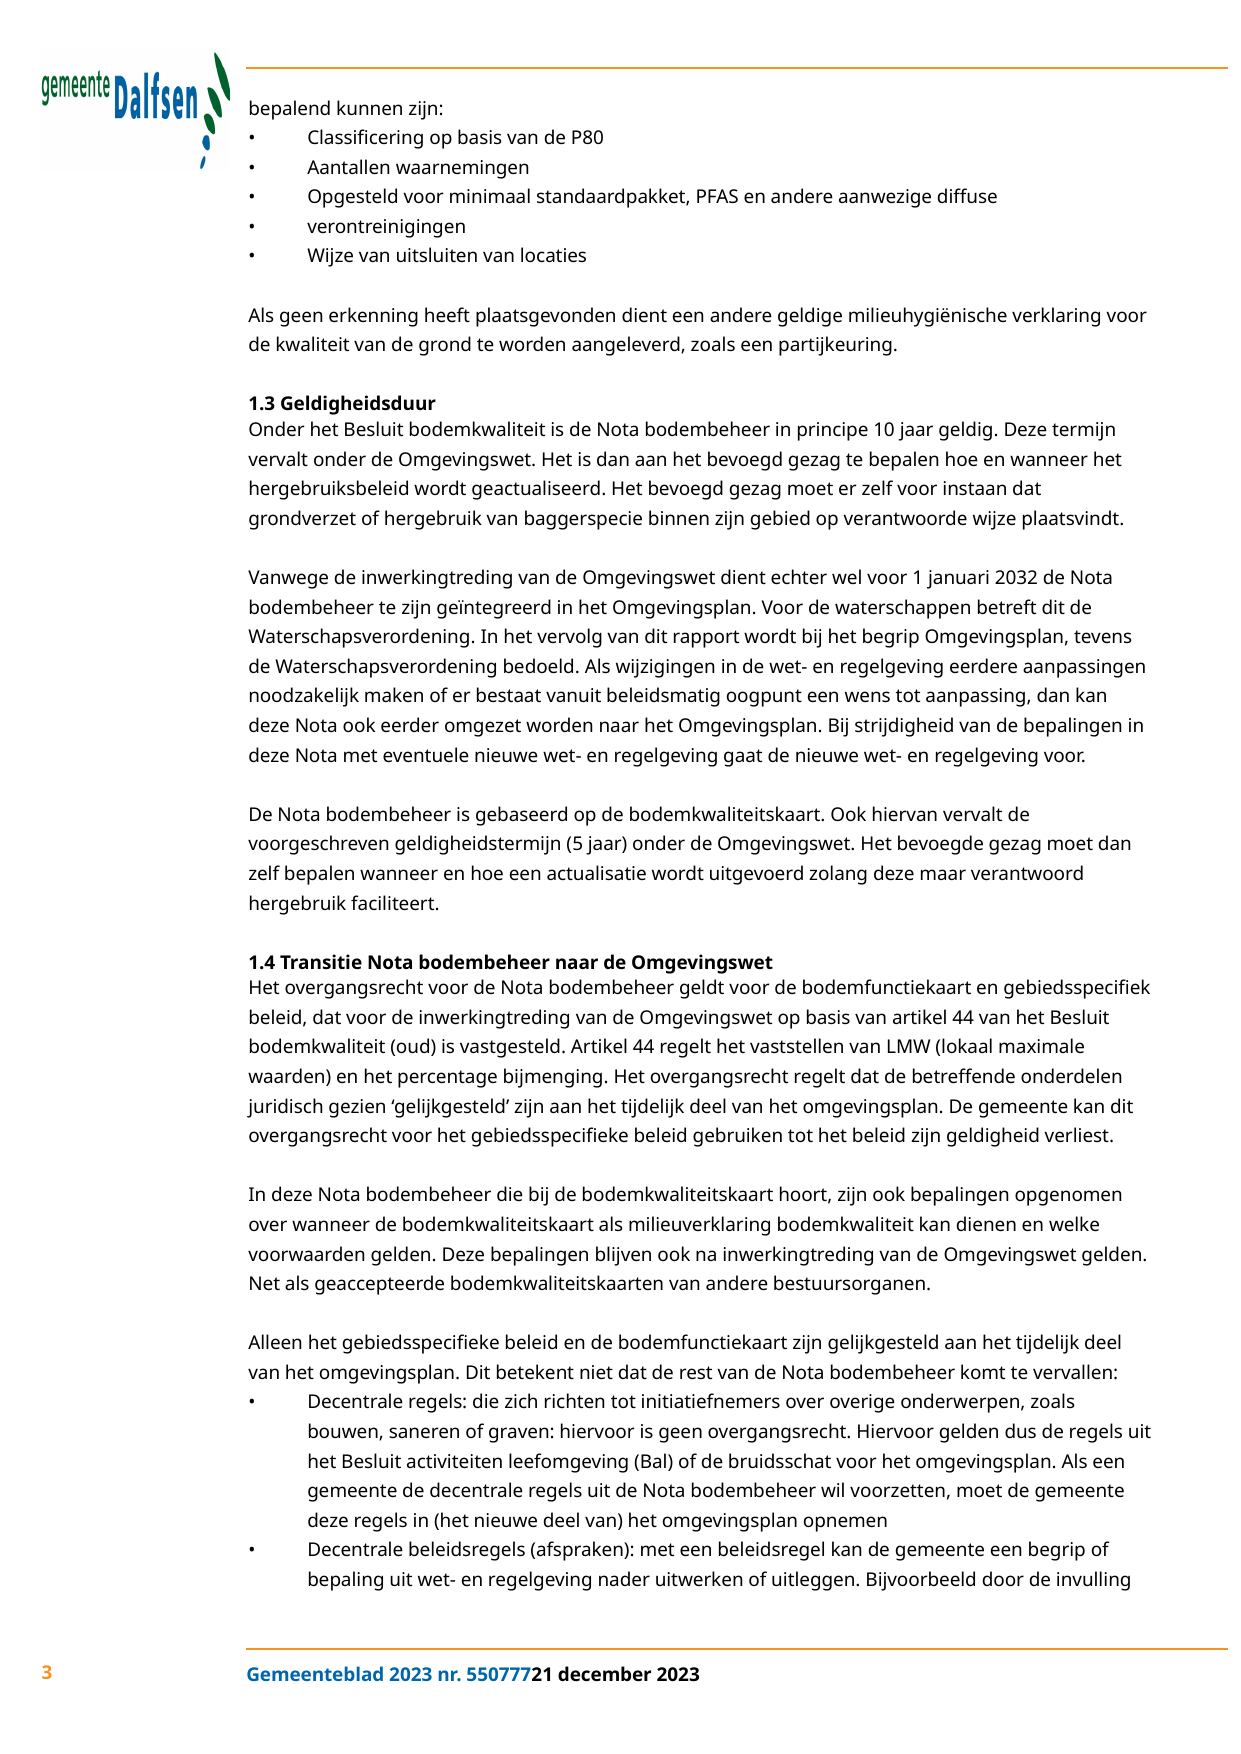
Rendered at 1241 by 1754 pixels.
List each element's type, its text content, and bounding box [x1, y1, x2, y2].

text Als geen erkenning heeft plaatsgevonden dient een andere geldige milieuhygiënische verklaring voor de kwaliteit van de grond te worden aangeleverd, zoals een partijkeuring. [248, 302, 1152, 357]
text Onder het Besluit bodemkwaliteit is de Nota bodembeheer in principe 10 jaar geldig. Deze termijn vervalt onder de Omgevingswet. Het is dan aan het bevoegd gezag te bepalen hoe en wanneer het hergebruiksbeleid wordt geactualiseerd. Het bevoegd gezag moet er zelf voor instaan dat grondverzet of hergebruik van baggerspecie binnen zijn gebied op verantwoorde wijze plaatsvindt. [248, 416, 1152, 531]
text Alleen het gebiedsspecifieke beleid en de bodemfunctiekaart zijn gelijkgesteld aan het tijdelijk deel van het omgevingsplan. Dit betekent niet dat de rest van de Nota bodembeheer komt te vervallen: [248, 1329, 1152, 1385]
list Classificering op basis van de P80 [248, 124, 1152, 150]
list Wijze van uitsluiten van locaties [248, 243, 1152, 268]
list Opgesteld voor minimaal standaardpakket, PFAS en andere aanwezige diffuse [248, 183, 1152, 209]
text bepalend kunnen zijn: [248, 95, 1152, 121]
text Vanwege de inwerkingtreding van de Omgevingswet dient echter wel voor 1 januari 2032 de Nota bodembeheer te zijn geïntegreerd in het Omgevingsplan. Voor de waterschappen betreft dit de Waterschapsverordening. In het vervolg van dit rapport wordt bij het begrip Omgevingsplan, tevens de Waterschapsverordening bedoeld. Als wijzigingen in de wet- en regelgeving eerdere aanpassingen noodzakelijk maken of er bestaat vanuit beleidsmatig oogpunt een wens tot aanpassing, dan kan deze Nota ook eerder omgezet worden naar het Omgevingsplan. Bij strijdigheid van de bepalingen in deze Nota met eventuele nieuwe wet- en regelgeving gaat de nieuwe wet- en regelgeving voor. [248, 564, 1152, 767]
text 1.4 Transitie Nota bodembeheer naar de Omgevingswet [248, 949, 1152, 974]
text De Nota bodembeheer is gebaseerd op de bodemkwaliteitskaart. Ook hiervan vervalt de voorgeschreven geldigheidstermijn (5 jaar) onder de Omgevingswet. Het bevoegde gezag moet dan zelf bepalen wanneer en hoe een actualisatie wordt uitgevoerd zolang deze maar verantwoord hergebruik faciliteert. [248, 801, 1152, 915]
list Decentrale regels: die zich richten tot initiatiefnemers over overige onderwerpen, zoals bouwen, saneren of graven: hiervoor is geen overgangsrecht. Hiervoor gelden dus de regels uit het Besluit activiteiten leefomgeving (Bal) of de bruidsschat voor het omgevingsplan. Als een gemeente de decentrale regels uit de Nota bodembeheer wil voorzetten, moet de gemeente deze regels in (het nieuwe deel van) het omgevingsplan opnemen [248, 1389, 1152, 1533]
list Decentrale beleidsregels (afspraken): met een beleidsregel kan de gemeente een begrip of bepaling uit wet- en regelgeving nader uitwerken of uitleggen. Bijvoorbeeld door de invulling [248, 1537, 1152, 1592]
picture [41, 47, 231, 172]
list verontreinigingen [248, 213, 1152, 239]
text Het overgangsrecht voor de Nota bodembeheer geldt voor de bodemfunctiekaart en gebiedsspecifiek beleid, dat voor de inwerkingtreding van de Omgevingswet op basis van artikel 44 van het Besluit bodemkwaliteit (oud) is vastgesteld. Artikel 44 regelt het vaststellen van LMW (lokaal maximale waarden) en het percentage bijmenging. Het overgangsrecht regelt dat de betreffende onderdelen juridisch gezien ‘gelijkgesteld’ zijn aan het tijdelijk deel van het omgevingsplan. De gemeente kan dit overgangsrecht voor het gebiedsspecifieke beleid gebruiken tot het beleid zijn geldigheid verliest. [248, 974, 1152, 1148]
text 1.3 Geldigheidsduur [248, 391, 1152, 416]
list Aantallen waarnemingen [248, 154, 1152, 180]
text In deze Nota bodembeheer die bij de bodemkwaliteitskaart hoort, zijn ook bepalingen opgenomen over wanneer de bodemkwaliteitskaart als milieuverklaring bodemkwaliteit kan dienen en welke voorwaarden gelden. Deze bepalingen blijven ook na inwerkingtreding van de Omgevingswet gelden. Net als geaccepteerde bodemkwaliteitskaarten van andere bestuursorganen. [248, 1182, 1152, 1296]
